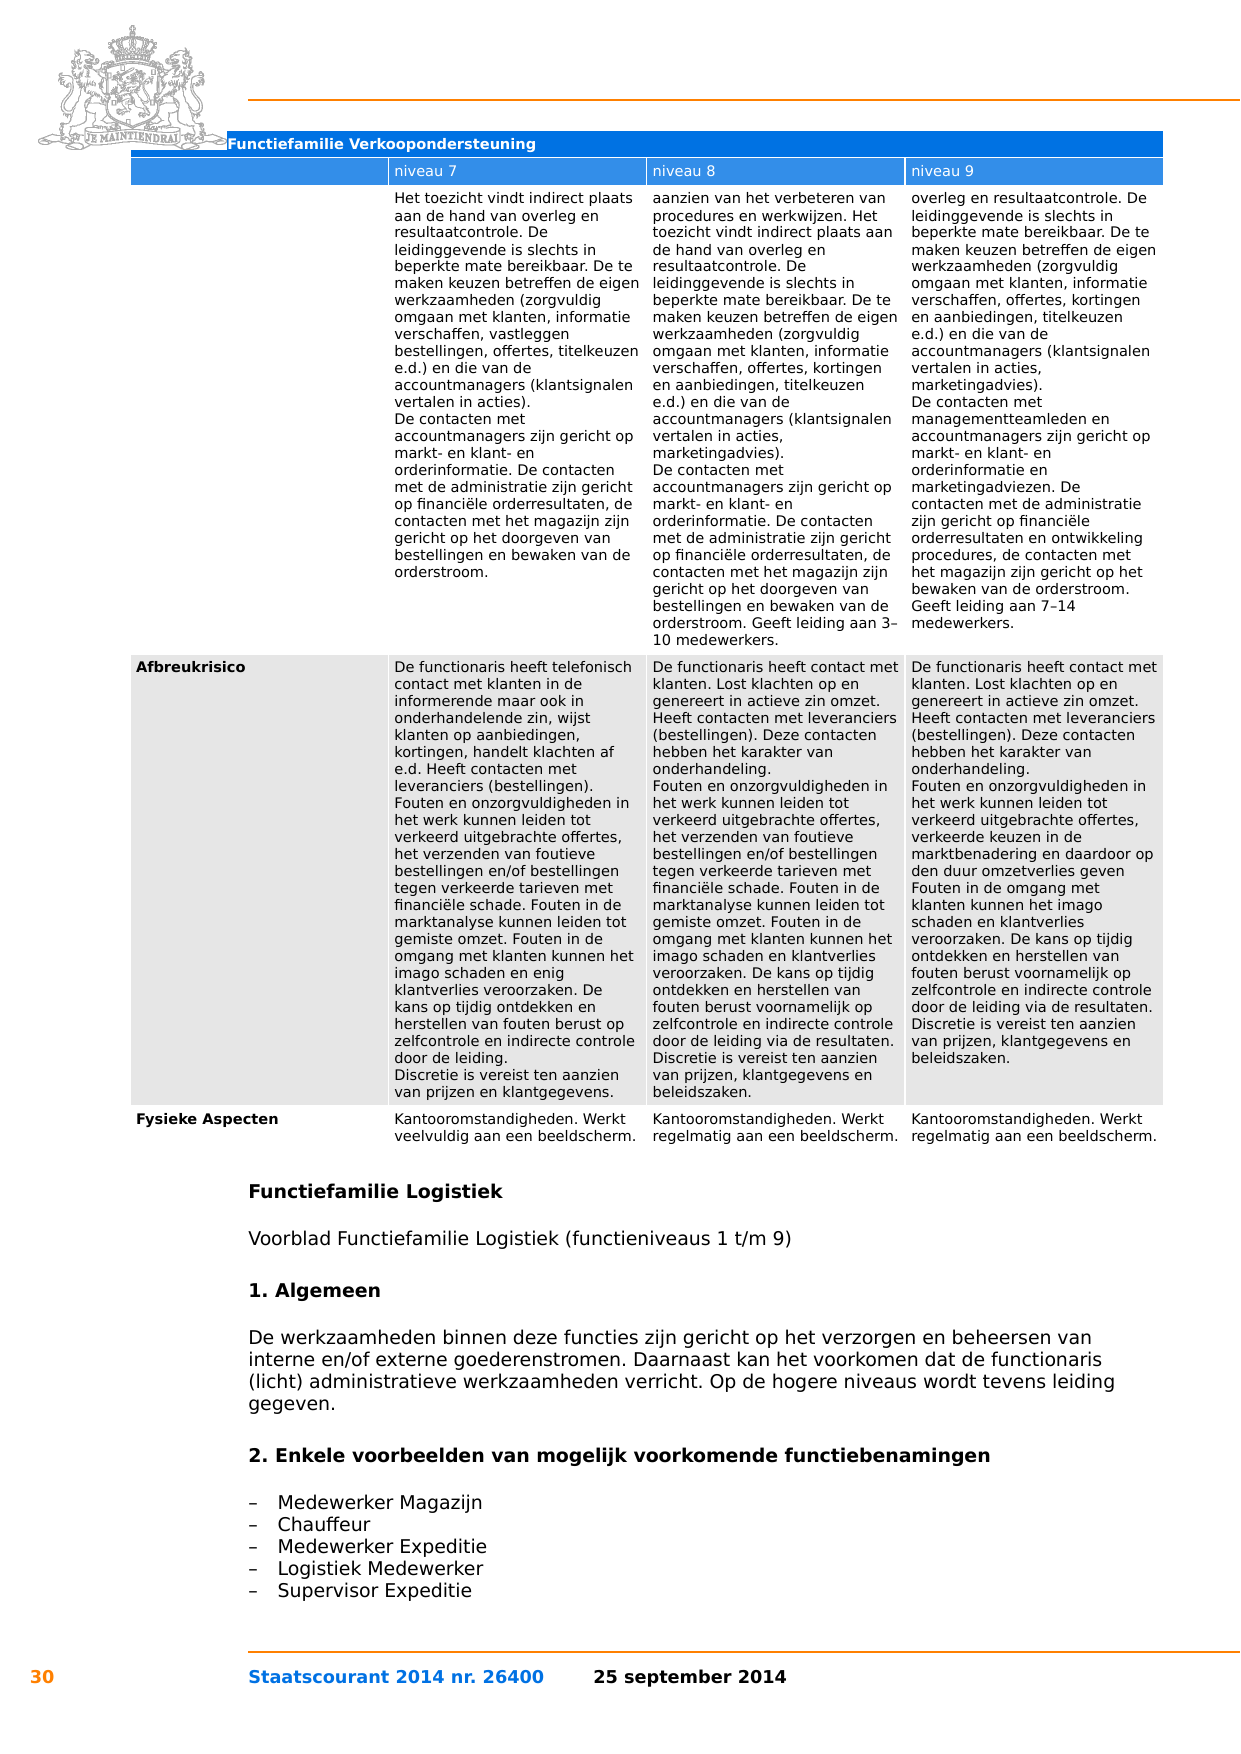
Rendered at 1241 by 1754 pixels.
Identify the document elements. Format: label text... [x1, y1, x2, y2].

table_cell Fysieke Aspecten [131, 1106, 388, 1150]
table_cell [131, 158, 388, 185]
subtitle 2. Enkele voorbeelden van mogelijk voorkomende functiebenamingen [248, 1445, 1163, 1467]
text – Medewerker Magazijn [248, 1492, 1163, 1514]
table_cell Kantooromstandigheden. Werkt regelmatig aan een beeldscherm. [647, 1106, 904, 1150]
table_cell niveau 7 [389, 158, 646, 185]
table_cell Afbreukrisico [131, 655, 388, 1105]
table_cell Het toezicht vindt indirect plaats aan de hand van overleg en resultaatcontrole. De leidinggevende is slechts in beperkte mate bereikbaar. De te maken keuzen betreffen de eigen werkzaamheden (zorgvuldig omgaan met klanten, informatie verschaffen, vastleggen bestellingen, offertes, titelkeuzen e.d.) en die van de accountmanagers (klantsignalen vertalen in acties). De contacten met accountmanagers zijn gericht op markt- en klant- en orderinformatie. De contacten met de administratie zijn gericht op financiële orderresultaten, de contacten met het magazijn zijn gericht op het doorgeven van bestellingen en bewaken van de orderstroom. [389, 186, 646, 653]
picture [38, 25, 227, 150]
text De werkzaamheden binnen deze functies zijn gericht op het verzorgen en beheersen van interne en/of externe goederenstromen. Daarnaast kan het voorkomen dat de functionaris (licht) administratieve werkzaamheden verricht. Op de hogere niveaus wordt tevens leiding gegeven. [248, 1327, 1163, 1415]
text Voorblad Functiefamilie Logistiek (functieniveaus 1 t/m 9) [248, 1228, 1163, 1250]
text – Logistiek Medewerker [248, 1558, 1163, 1579]
text – Chauffeur [248, 1514, 1163, 1536]
table_cell De functionaris heeft contact met klanten. Lost klachten op en genereert in actieve zin omzet. Heeft contacten met leveranciers (bestellingen). Deze contacten hebben het karakter van onderhandeling. Fouten en onzorgvuldigheden in het werk kunnen leiden tot verkeerd uitgebrachte offertes, verkeerde keuzen in de marktbenadering en daardoor op den duur omzetverlies geven Fouten in de omgang met klanten kunnen het imago schaden en klantverlies veroorzaken. De kans op tijdig ontdekken en herstellen van fouten berust voornamelijk op zelfcontrole en indirecte controle door de leiding via de resultaten. Discretie is vereist ten aanzien van prijzen, klantgegevens en beleidszaken. [906, 655, 1163, 1105]
table_cell niveau 8 [647, 158, 904, 185]
text – Medewerker Expeditie [248, 1536, 1163, 1558]
text – Supervisor Expeditie [248, 1579, 1163, 1602]
table_cell Kantooromstandigheden. Werkt regelmatig aan een beeldscherm. [906, 1106, 1163, 1150]
table_cell overleg en resultaatcontrole. De leidinggevende is slechts in beperkte mate bereikbaar. De te maken keuzen betreffen de eigen werkzaamheden (zorgvuldig omgaan met klanten, informatie verschaffen, offertes, kortingen en aanbiedingen, titelkeuzen e.d.) en die van de accountmanagers (klantsignalen vertalen in acties, marketingadvies). De contacten met managementteamleden en accountmanagers zijn gericht op markt- en klant- en orderinformatie en marketingadviezen. De contacten met de administratie zijn gericht op financiële orderresultaten en ontwikkeling procedures, de contacten met het magazijn zijn gericht op het bewaken van de orderstroom. Geeft leiding aan 7–14 medewerkers. [906, 186, 1163, 653]
table_header Functiefamilie Verkoopondersteuning [131, 131, 1163, 157]
table_cell niveau 9 [906, 158, 1163, 185]
table_cell [131, 186, 388, 653]
table_cell aanzien van het verbeteren van procedures en werkwijzen. Het toezicht vindt indirect plaats aan de hand van overleg en resultaatcontrole. De leidinggevende is slechts in beperkte mate bereikbaar. De te maken keuzen betreffen de eigen werkzaamheden (zorgvuldig omgaan met klanten, informatie verschaffen, offertes, kortingen en aanbiedingen, titelkeuzen e.d.) en die van de accountmanagers (klantsignalen vertalen in acties, marketingadvies). De contacten met accountmanagers zijn gericht op markt- en klant- en orderinformatie. De contacten met de administratie zijn gericht op financiële orderresultaten, de contacten met het magazijn zijn gericht op het doorgeven van bestellingen en bewaken van de orderstroom. Geeft leiding aan 3–10 medewerkers. [647, 186, 904, 653]
subtitle Functiefamilie Logistiek [248, 1181, 1163, 1203]
subtitle 1. Algemeen [248, 1280, 1163, 1302]
table_cell Kantooromstandigheden. Werkt veelvuldig aan een beeldscherm. [389, 1106, 646, 1150]
table_cell De functionaris heeft contact met klanten. Lost klachten op en genereert in actieve zin omzet. Heeft contacten met leveranciers (bestellingen). Deze contacten hebben het karakter van onderhandeling. Fouten en onzorgvuldigheden in het werk kunnen leiden tot verkeerd uitgebrachte offertes, het verzenden van foutieve bestellingen en/of bestellingen tegen verkeerde tarieven met financiële schade. Fouten in de marktanalyse kunnen leiden tot gemiste omzet. Fouten in de omgang met klanten kunnen het imago schaden en klantverlies veroorzaken. De kans op tijdig ontdekken en herstellen van fouten berust voornamelijk op zelfcontrole en indirecte controle door de leiding via de resultaten. Discretie is vereist ten aanzien van prijzen, klantgegevens en beleidszaken. [647, 655, 904, 1105]
table_cell De functionaris heeft telefonisch contact met klanten in de informerende maar ook in onderhandelende zin, wijst klanten op aanbiedingen, kortingen, handelt klachten af e.d. Heeft contacten met leveranciers (bestellingen). Fouten en onzorgvuldigheden in het werk kunnen leiden tot verkeerd uitgebrachte offertes, het verzenden van foutieve bestellingen en/of bestellingen tegen verkeerde tarieven met financiële schade. Fouten in de marktanalyse kunnen leiden tot gemiste omzet. Fouten in de omgang met klanten kunnen het imago schaden en enig klantverlies veroorzaken. De kans op tijdig ontdekken en herstellen van fouten berust op zelfcontrole en indirecte controle door de leiding. Discretie is vereist ten aanzien van prijzen en klantgegevens. [389, 655, 646, 1105]
